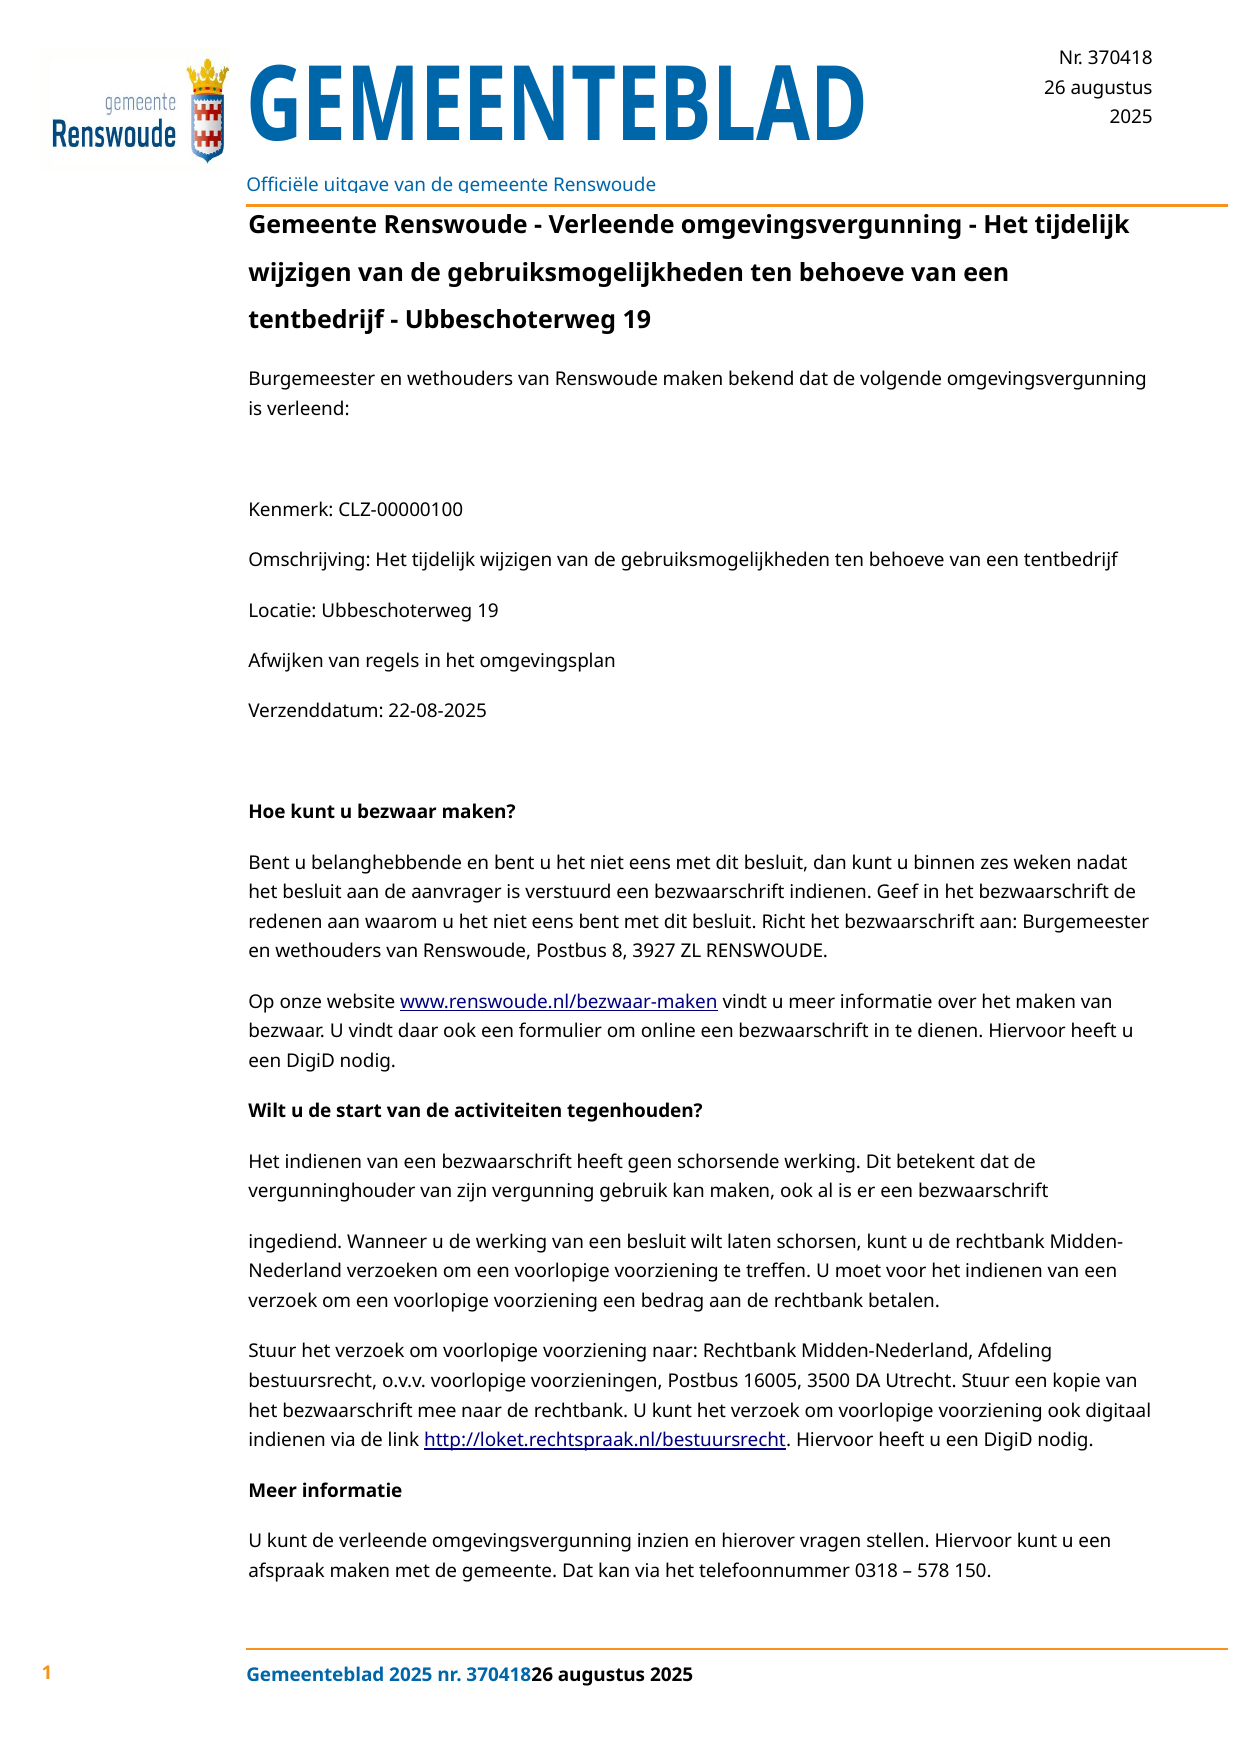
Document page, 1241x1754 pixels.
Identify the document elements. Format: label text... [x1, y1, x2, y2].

text Meer informatie [248, 1477, 1152, 1502]
text ingediend. Wanneer u de werking van een besluit wilt laten schorsen, kunt u de rechtbank Midden-Nederland verzoeken om een voorlopige voorziening te treffen. U moet voor het indienen van een verzoek om een voorlopige voorziening een bedrag aan de rechtbank betalen. [248, 1228, 1152, 1313]
picture [41, 47, 231, 172]
text Het indienen van een bezwaarschrift heeft geen schorsende werking. Dit betekent dat de vergunninghouder van zijn vergunning gebruik kan maken, ook al is er een bezwaarschrift [248, 1148, 1152, 1203]
text Bent u belanghebbende en bent u het niet eens met dit besluit, dan kunt u binnen zes weken nadat het besluit aan de aanvrager is verstuurd een bezwaarschrift indienen. Geef in het bezwaarschrift de redenen aan waarom u het niet eens bent met dit besluit. Richt het bezwaarschrift aan: Burgemeester en wethouders van Renswoude, Postbus 8, 3927 ZL RENSWOUDE. [248, 849, 1152, 963]
text Hoe kunt u bezwaar maken? [248, 798, 1152, 824]
text Stuur het verzoek om voorlopige voorziening naar: Rechtbank Midden-Nederland, Afdeling bestuursrecht, o.v.v. voorlopige voorzieningen, Postbus 16005, 3500 DA Utrecht. Stuur een kopie van het bezwaarschrift mee naar de rechtbank. U kunt het verzoek om voorlopige voorziening ook digitaal indienen via de link http://loket.rechtspraak.nl/bestuursrecht. Hiervoor heeft u een DigiD nodig. [248, 1338, 1152, 1452]
text Burgemeester en wethouders van Renswoude maken bekend dat de volgende omgevingsvergunning is verleend: [248, 366, 1152, 421]
text Op onze website www.renswoude.nl/bezwaar-maken vindt u meer informatie over het maken van bezwaar. U vindt daar ook een formulier om online een bezwaarschrift in te dienen. Hiervoor heeft u een DigiD nodig. [248, 988, 1152, 1073]
text Omschrijving: Het tijdelijk wijzigen van de gebruiksmogelijkheden ten behoeve van een tentbedrijf [248, 546, 1152, 572]
text Verzenddatum: 22-08-2025 [248, 698, 1152, 723]
text U kunt de verleende omgevingsvergunning inzien en hierover vragen stellen. Hiervoor kunt u een afspraak maken met de gemeente. Dat kan via het telefoonnummer 0318 – 578 150. [248, 1527, 1152, 1582]
text Locatie: Ubbeschoterweg 19 [248, 597, 1152, 622]
text Kenmerk: CLZ-00000100 [248, 496, 1152, 522]
text Afwijken van regels in het omgevingsplan [248, 647, 1152, 673]
text Wilt u de start van de activiteiten tegenhouden? [248, 1098, 1152, 1123]
text Gemeente Renswoude - Verleende omgevingsvergunning - Het tijdelijk wijzigen van de gebruiksmogelijkheden ten behoeve van een tentbedrijf - Ubbeschoterweg 19 [248, 207, 1152, 336]
